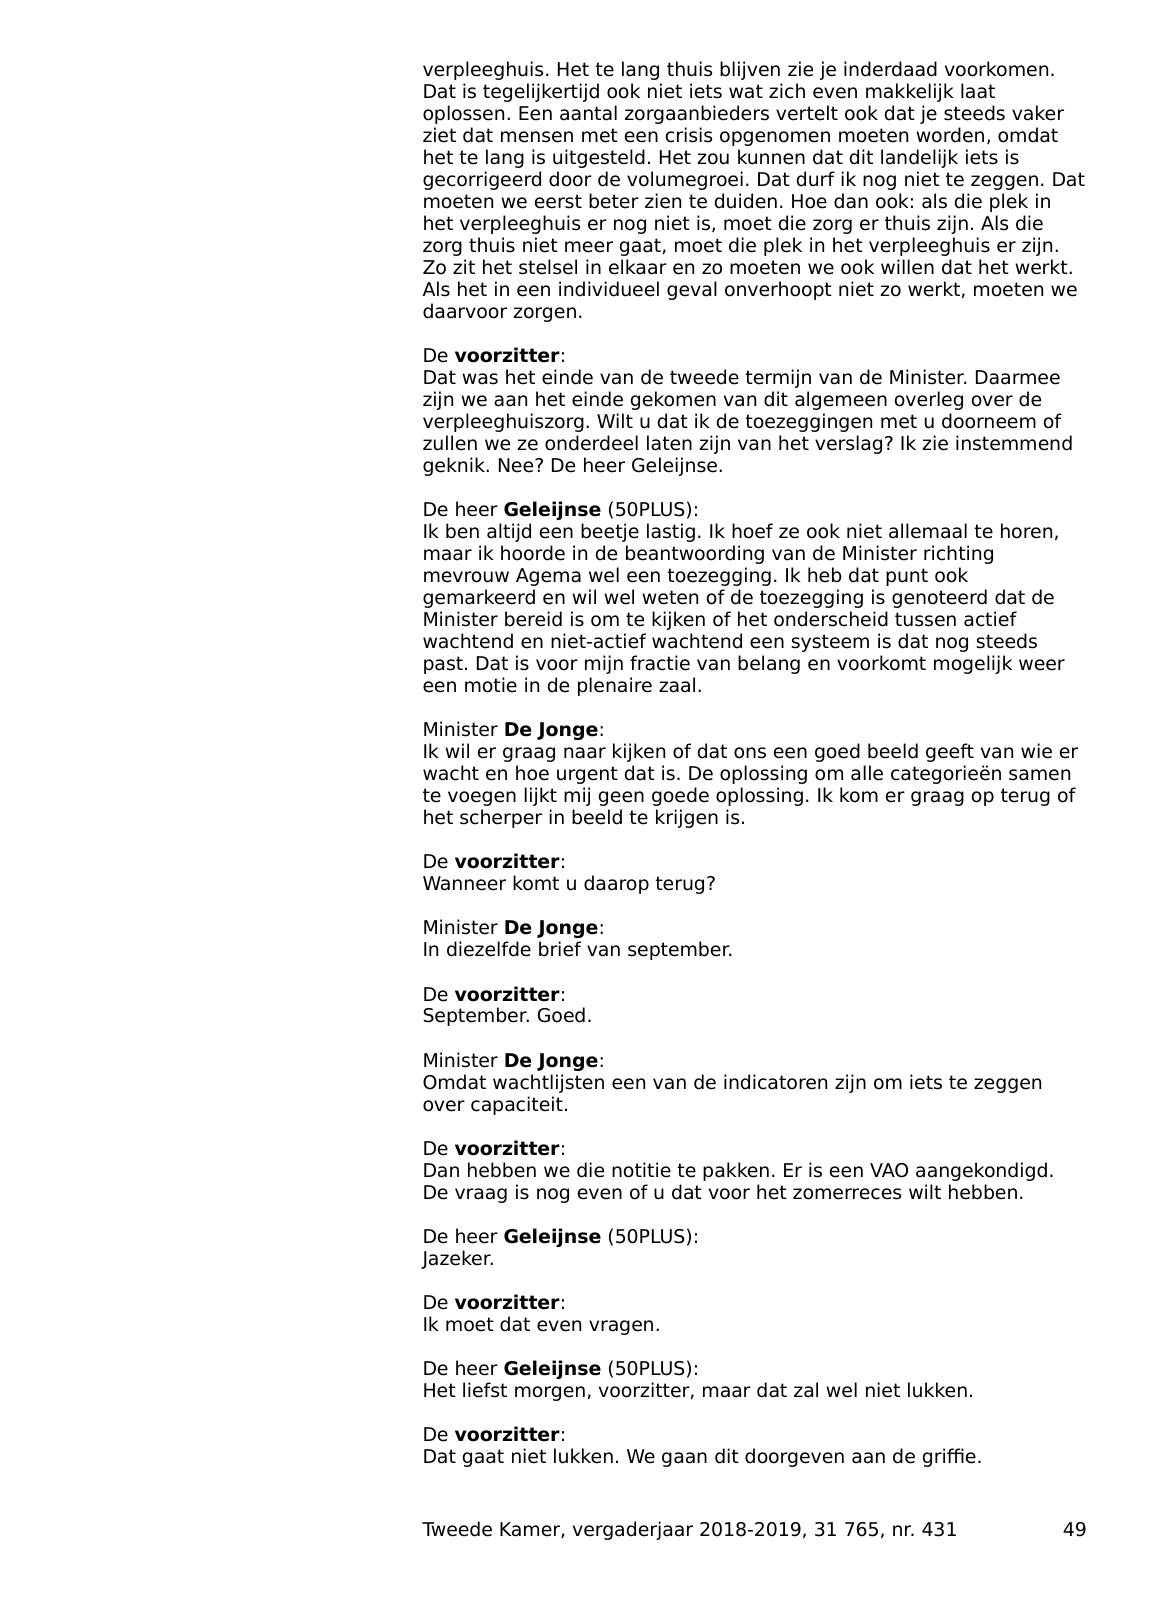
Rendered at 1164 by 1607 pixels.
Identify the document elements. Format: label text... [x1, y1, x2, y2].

text De voorzitter: [422, 1292, 1087, 1314]
text Minister De Jonge: [422, 917, 1087, 939]
text Ik ben altijd een beetje lastig. Ik hoef ze ook niet allemaal te horen, maar ik hoorde in de beantwoording van de Minister richting mevrouw Agema wel een toezegging. Ik heb dat punt ook gemarkeerd en wil wel weten of de toezegging is genoteerd dat de Minister bereid is om te kijken of het onderscheid tussen actief wachtend en niet-actief wachtend een systeem is dat nog steeds past. Dat is voor mijn fractie van belang en voorkomt mogelijk weer een motie in de plenaire zaal. [422, 521, 1087, 697]
text Minister De Jonge: [422, 719, 1087, 741]
text Minister De Jonge: [422, 1049, 1087, 1072]
text Jazeker. [422, 1248, 1087, 1270]
text Wanneer komt u daarop terug? [422, 873, 1087, 895]
text Ik wil er graag naar kijken of dat ons een goed beeld geeft van wie er wacht en hoe urgent dat is. De oplossing om alle categorieën samen te voegen lijkt mij geen goede oplossing. Ik kom er graag op terug of het scherper in beeld te krijgen is. [422, 741, 1087, 829]
text verpleeghuis. Het te lang thuis blijven zie je inderdaad voorkomen. Dat is tegelijkertijd ook niet iets wat zich even makkelijk laat oplossen. Een aantal zorgaanbieders vertelt ook dat je steeds vaker ziet dat mensen met een crisis opgenomen moeten worden, omdat het te lang is uitgesteld. Het zou kunnen dat dit landelijk iets is gecorrigeerd door de volumegroei. Dat durf ik nog niet te zeggen. Dat moeten we eerst beter zien te duiden. Hoe dan ook: als die plek in het verpleeghuis er nog niet is, moet die zorg er thuis zijn. Als die zorg thuis niet meer gaat, moet die plek in het verpleeghuis er zijn. Zo zit het stelsel in elkaar en zo moeten we ook willen dat het werkt. Als het in een individueel geval onverhoopt niet zo werkt, moeten we daarvoor zorgen. [422, 59, 1087, 323]
text Dat was het einde van de tweede termijn van de Minister. Daarmee zijn we aan het einde gekomen van dit algemeen overleg over de verpleeghuiszorg. Wilt u dat ik de toezeggingen met u doorneem of zullen we ze onderdeel laten zijn van het verslag? Ik zie instemmend geknik. Nee? De heer Geleijnse. [422, 367, 1087, 477]
text Dan hebben we die notitie te pakken. Er is een VAO aangekondigd. De vraag is nog even of u dat voor het zomerreces wilt hebben. [422, 1160, 1087, 1204]
text Ik moet dat even vragen. [422, 1314, 1087, 1336]
text De voorzitter: [422, 1424, 1087, 1446]
text September. Goed. [422, 1005, 1087, 1027]
text In diezelfde brief van september. [422, 939, 1087, 961]
text De voorzitter: [422, 851, 1087, 873]
text De heer Geleijnse (50PLUS): [422, 1358, 1087, 1380]
text De voorzitter: [422, 983, 1087, 1005]
text Het liefst morgen, voorzitter, maar dat zal wel niet lukken. [422, 1380, 1087, 1402]
text De heer Geleijnse (50PLUS): [422, 499, 1087, 521]
text De heer Geleijnse (50PLUS): [422, 1226, 1087, 1248]
text De voorzitter: [422, 1138, 1087, 1160]
text Dat gaat niet lukken. We gaan dit doorgeven aan de griffie. [422, 1446, 1087, 1468]
text De voorzitter: [422, 345, 1087, 367]
text Omdat wachtlijsten een van de indicatoren zijn om iets te zeggen over capaciteit. [422, 1072, 1087, 1116]
